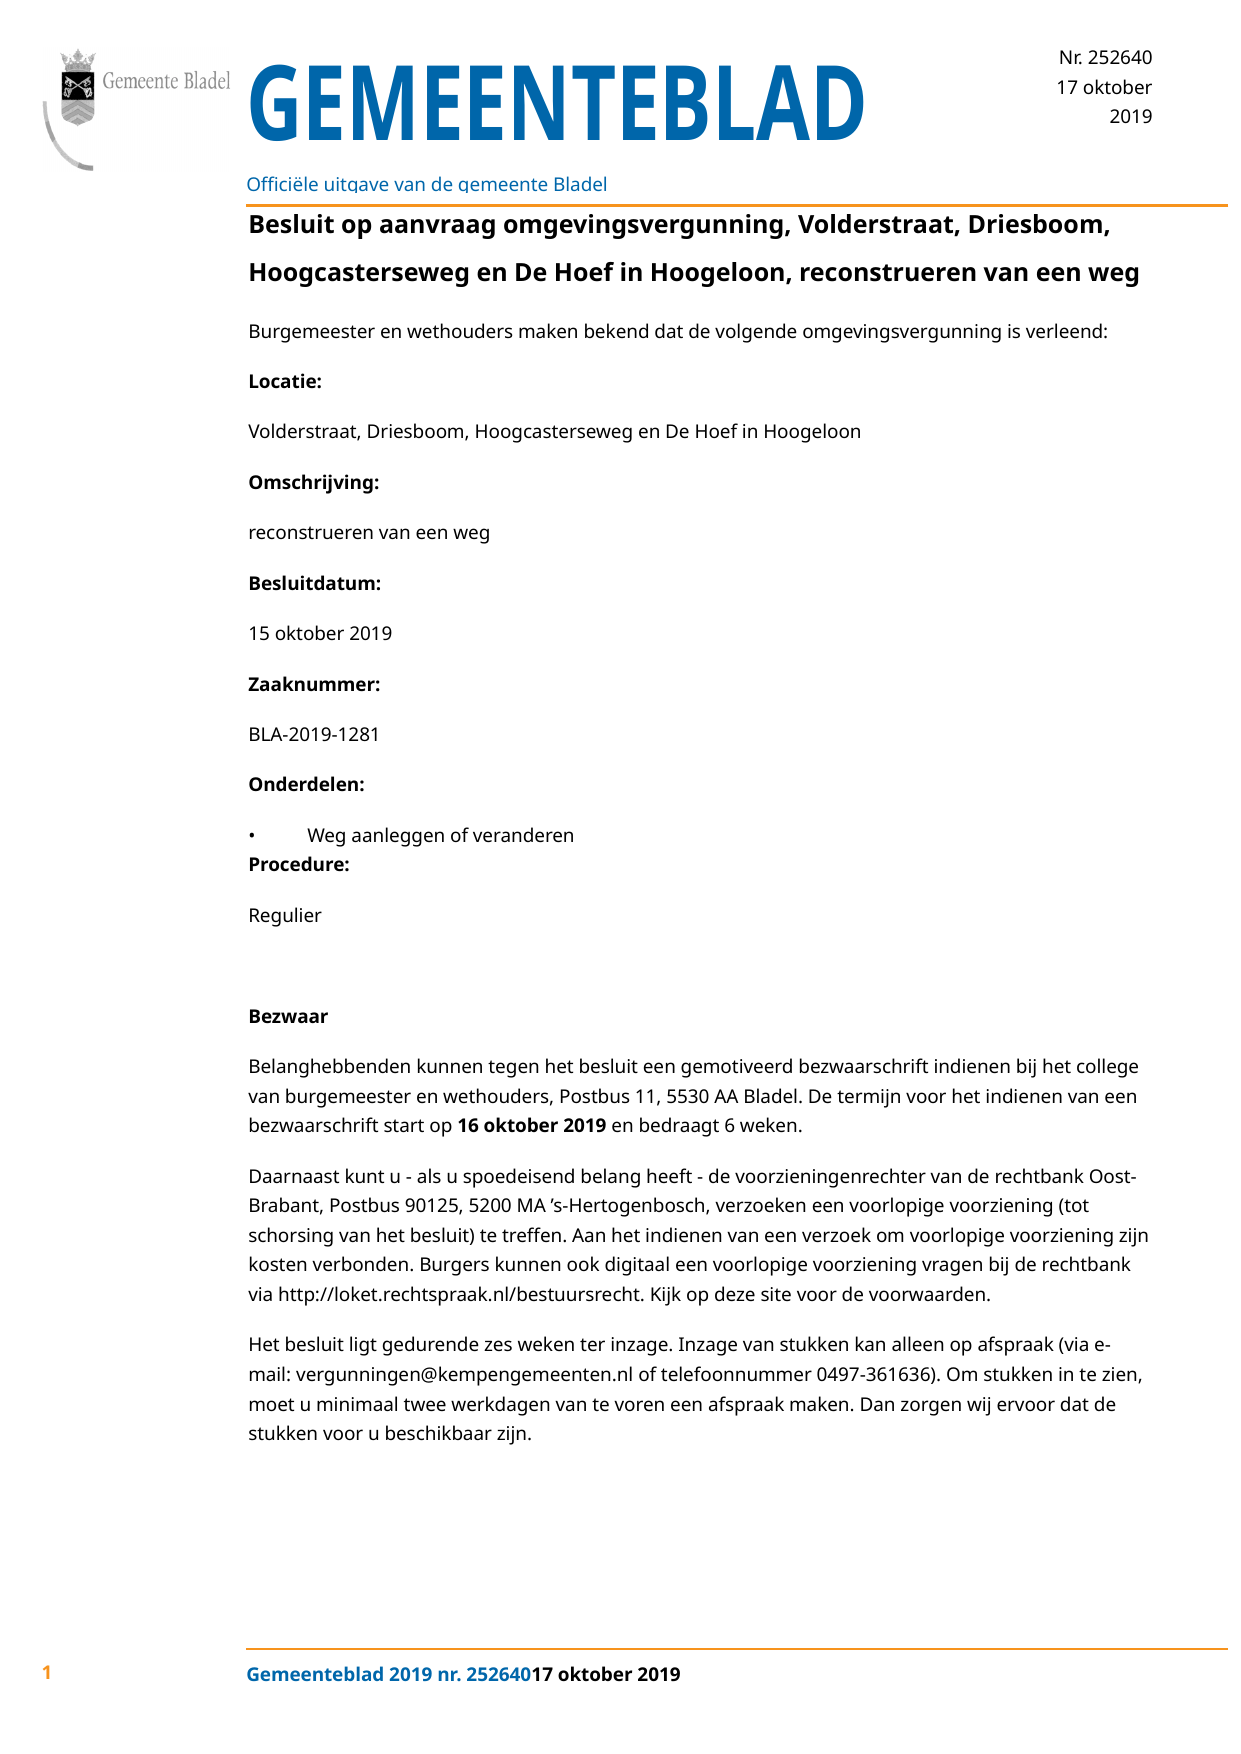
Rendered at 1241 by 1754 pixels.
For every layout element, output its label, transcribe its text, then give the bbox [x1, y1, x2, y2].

text Besluit op aanvraag omgevingsvergunning, Volderstraat, Driesboom, Hoogcasterseweg en De Hoef in Hoogeloon, reconstrueren van een weg [248, 207, 1152, 288]
text Belanghebbenden kunnen tegen het besluit een gemotiveerd bezwaarschrift indienen bij het college van burgemeester en wethouders, Postbus 11, 5530 AA Bladel. De termijn voor het indienen van een bezwaarschrift start op 16 oktober 2019 en bedraagt 6 weken. [248, 1053, 1152, 1138]
text Zaaknummer: [248, 671, 1152, 697]
picture [41, 47, 231, 172]
text Volderstraat, Driesboom, Hoogcasterseweg en De Hoef in Hoogeloon [248, 419, 1152, 444]
text Procedure: [248, 852, 1152, 877]
text Besluitdatum: [248, 570, 1152, 596]
text Daarnaast kunt u - als u spoedeisend belang heeft - de voorzieningenrechter van de rechtbank Oost-Brabant, Postbus 90125, 5200 MA ’s-Hertogenbosch, verzoeken een voorlopige voorziening (tot schorsing van het besluit) te treffen. Aan het indienen van een verzoek om voorlopige voorziening zijn kosten verbonden. Burgers kunnen ook digitaal een voorlopige voorziening vragen bij de rechtbank via http://loket.rechtspraak.nl/bestuursrecht. Kijk op deze site voor de voorwaarden. [248, 1163, 1152, 1307]
list Weg aanleggen of veranderen [248, 822, 1152, 848]
text 15 oktober 2019 [248, 620, 1152, 646]
text Regulier [248, 902, 1152, 928]
text Bezwaar [248, 1003, 1152, 1029]
text Omschrijving: [248, 469, 1152, 495]
text Onderdelen: [248, 772, 1152, 797]
text Het besluit ligt gedurende zes weken ter inzage. Inzage van stukken kan alleen op afspraak (via e-mail: vergunningen@kempengemeenten.nl of telefoonnummer 0497-361636). Om stukken in te zien, moet u minimaal twee werkdagen van te voren een afspraak maken. Dan zorgen wij ervoor dat de stukken voor u beschikbaar zijn. [248, 1332, 1152, 1446]
text Locatie: [248, 368, 1152, 394]
text reconstrueren van een weg [248, 519, 1152, 545]
text Burgemeester en wethouders maken bekend dat de volgende omgevingsvergunning is verleend: [248, 318, 1152, 344]
text BLA-2019-1281 [248, 721, 1152, 747]
